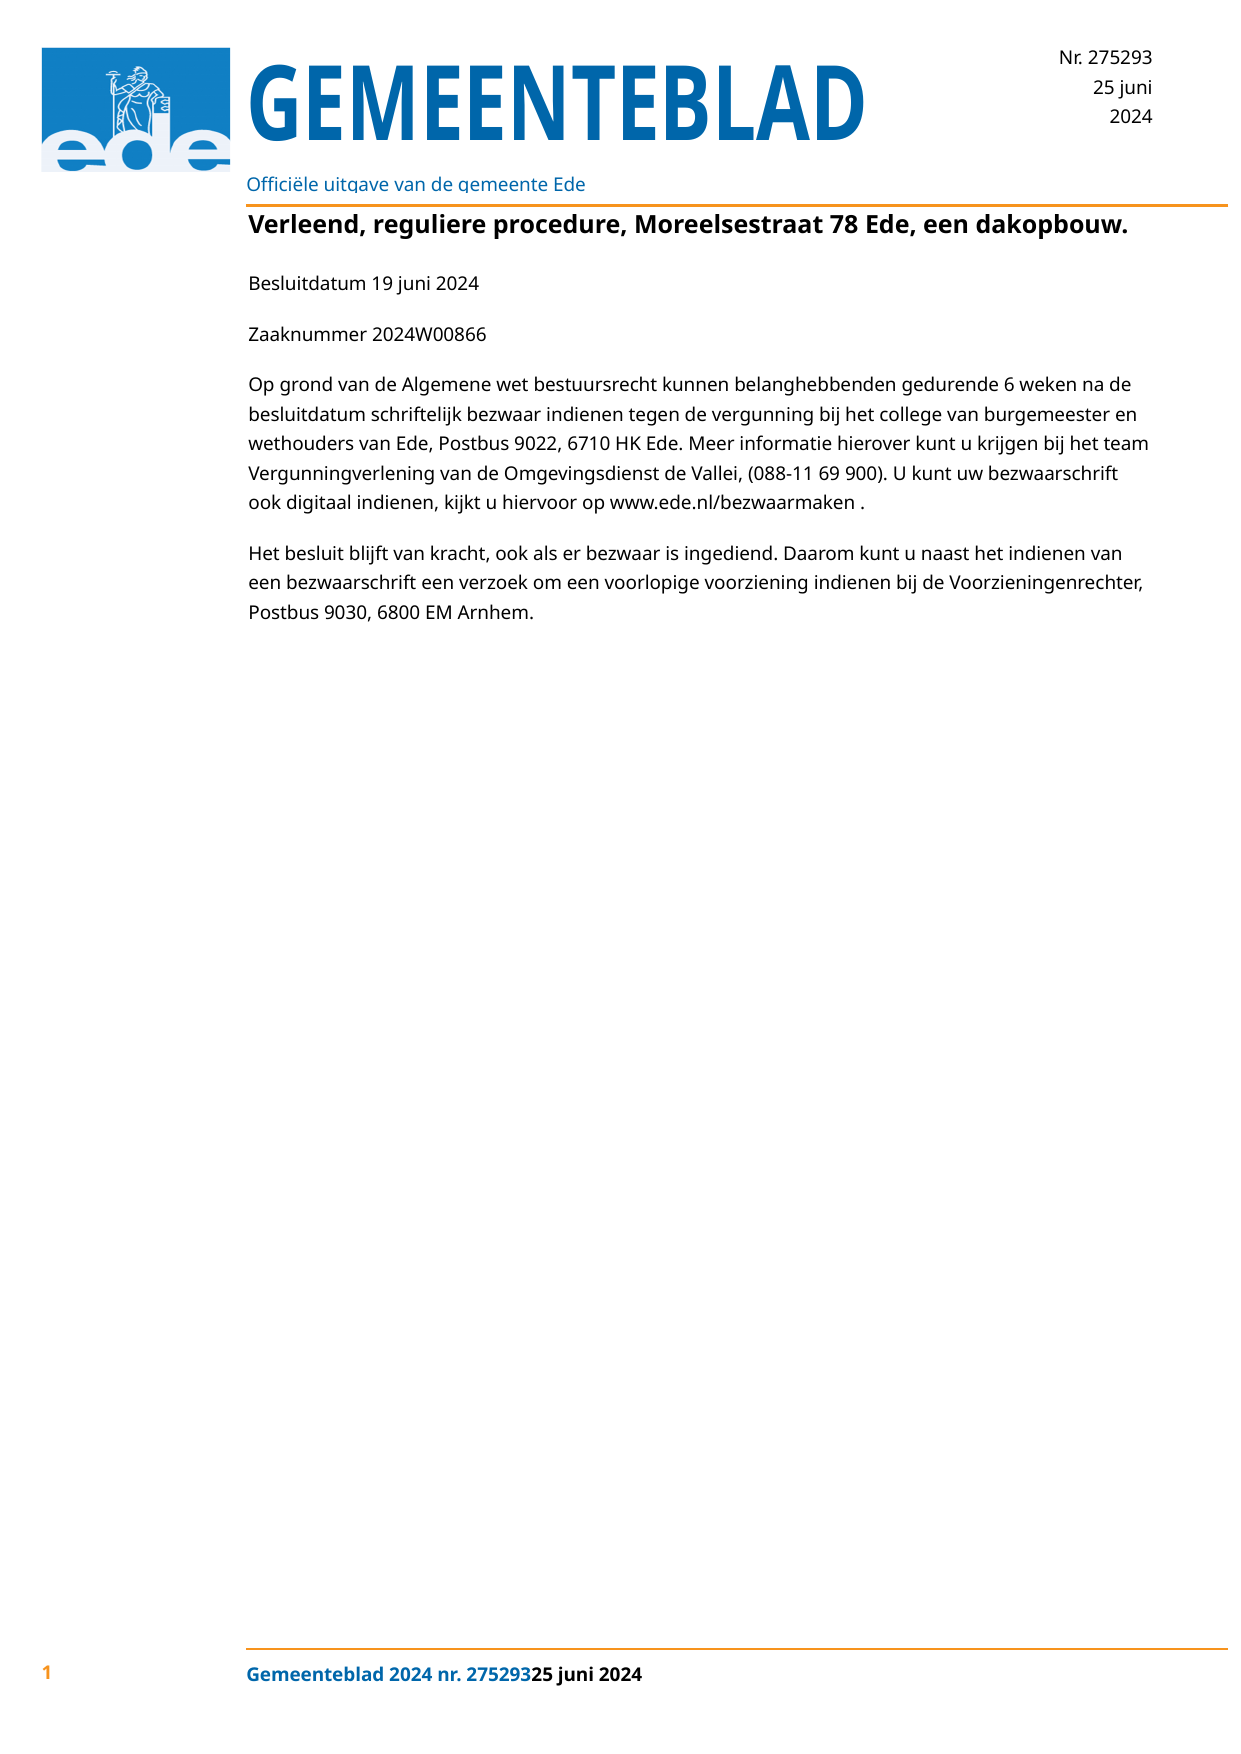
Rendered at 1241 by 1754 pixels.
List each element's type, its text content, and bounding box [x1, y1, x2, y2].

text Op grond van de Algemene wet bestuursrecht kunnen belanghebbenden gedurende 6 weken na de besluitdatum schriftelijk bezwaar indienen tegen de vergunning bij het college van burgemeester en wethouders van Ede, Postbus 9022, 6710 HK Ede. Meer informatie hierover kunt u krijgen bij het team Vergunningverlening van de Omgevingsdienst de Vallei, (088-11 69 900). U kunt uw bezwaarschrift ook digitaal indienen, kijkt u hiervoor op www.ede.nl/bezwaarmaken . [248, 371, 1152, 515]
text Verleend, reguliere procedure, Moreelsestraat 78 Ede, een dakopbouw. [248, 207, 1152, 241]
text Besluitdatum 19 juni 2024 [248, 270, 1152, 296]
text Het besluit blijft van kracht, ook als er bezwaar is ingediend. Daarom kunt u naast het indienen van een bezwaarschrift een verzoek om een voorlopige voorziening indienen bij de Voorzieningenrechter, Postbus 9030, 6800 EM Arnhem. [248, 540, 1152, 625]
text Zaaknummer 2024W00866 [248, 321, 1152, 346]
picture [41, 47, 231, 172]
